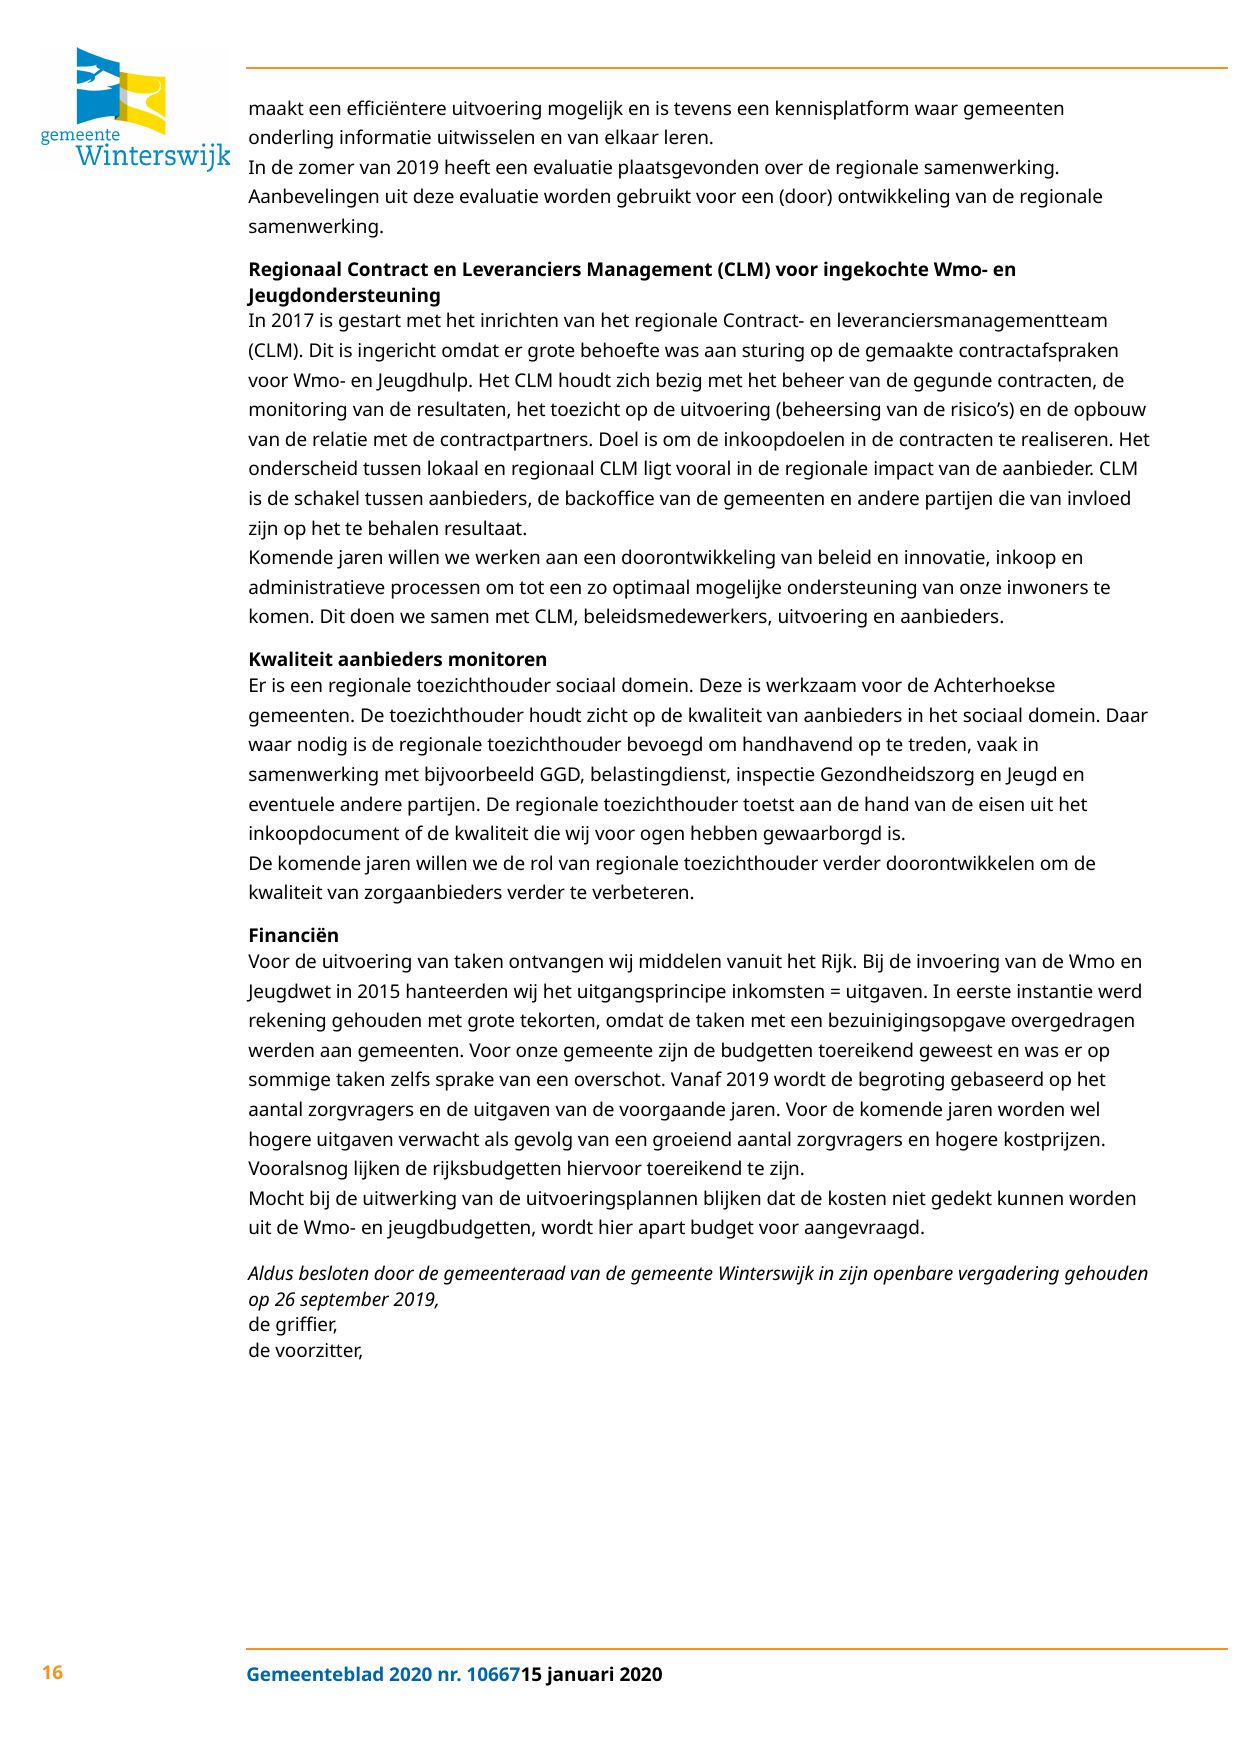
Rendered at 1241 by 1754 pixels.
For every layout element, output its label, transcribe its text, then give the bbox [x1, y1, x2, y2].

text Mocht bij de uitwerking van de uitvoeringsplannen blijken dat de kosten niet gedekt kunnen worden uit de Wmo- en jeugdbudgetten, wordt hier apart budget voor aangevraagd. [248, 1185, 1152, 1240]
picture [225, 153, 231, 162]
text de griffier, [248, 1312, 1152, 1337]
text In 2017 is gestart met het inrichten van het regionale Contract- en leveranciersmanagementteam (CLM). Dit is ingericht omdat er grote behoefte was aan sturing op de gemaakte contractafspraken voor Wmo- en Jeugdhulp. Het CLM houdt zich bezig met het beheer van de gegunde contracten, de monitoring van de resultaten, het toezicht op de uitvoering (beheersing van de risico’s) en de opbouw van de relatie met de contractpartners. Doel is om de inkoopdoelen in de contracten te realiseren. Het onderscheid tussen lokaal en regionaal CLM ligt vooral in de regionale impact van de aanbieder. CLM is de schakel tussen aanbieders, de backoffice van de gemeenten en andere partijen die van invloed zijn op het te behalen resultaat. [248, 308, 1152, 541]
text Kwaliteit aanbieders monitoren [248, 647, 1152, 672]
picture [41, 47, 231, 172]
text Voor de uitvoering van taken ontvangen wij middelen vanuit het Rijk. Bij de invoering van de Wmo en Jeugdwet in 2015 hanteerden wij het uitgangsprincipe inkomsten = uitgaven. In eerste instantie werd rekening gehouden met grote tekorten, omdat de taken met een bezuinigingsopgave overgedragen werden aan gemeenten. Voor onze gemeente zijn de budgetten toereikend geweest en was er op sommige taken zelfs sprake van een overschot. Vanaf 2019 wordt de begroting gebaseerd op het aantal zorgvragers en de uitgaven van de voorgaande jaren. Voor de komende jaren worden wel hogere uitgaven verwacht als gevolg van een groeiend aantal zorgvragers en hogere kostprijzen. Vooralsnog lijken de rijksbudgetten hiervoor toereikend te zijn. [248, 948, 1152, 1181]
text Komende jaren willen we werken aan een doorontwikkeling van beleid en innovatie, inkoop en administratieve processen om tot een zo optimaal mogelijke ondersteuning van onze inwoners te komen. Dit doen we samen met CLM, beleidsmedewerkers, uitvoering en aanbieders. [248, 544, 1152, 629]
text Er is een regionale toezichthouder sociaal domein. Deze is werkzaam voor de Achterhoekse gemeenten. De toezichthouder houdt zicht op de kwaliteit van aanbieders in het sociaal domein. Daar waar nodig is de regionale toezichthouder bevoegd om handhavend op te treden, vaak in samenwerking met bijvoorbeeld GGD, belastingdienst, inspectie Gezondheidszorg en Jeugd en eventuele andere partijen. De regionale toezichthouder toetst aan de hand van de eisen uit het inkoopdocument of de kwaliteit die wij voor ogen hebben gewaarborgd is. [248, 672, 1152, 846]
text De komende jaren willen we de rol van regionale toezichthouder verder doorontwikkelen om de kwaliteit van zorgaanbieders verder te verbeteren. [248, 850, 1152, 905]
text In de zomer van 2019 heeft een evaluatie plaatsgevonden over de regionale samenwerking. Aanbevelingen uit deze evaluatie worden gebruikt voor een (door) ontwikkeling van de regionale samenwerking. [248, 154, 1152, 239]
text maakt een efficiëntere uitvoering mogelijk en is tevens een kennisplatform waar gemeenten onderling informatie uitwisselen en van elkaar leren. [248, 95, 1152, 150]
text Financiën [248, 923, 1152, 948]
text Aldus besloten door de gemeenteraad van de gemeente Winterswijk in zijn openbare vergadering gehouden op 26 september 2019, [248, 1260, 1152, 1312]
text Regionaal Contract en Leveranciers Management (CLM) voor ingekochte Wmo- en Jeugdondersteuning [248, 256, 1152, 308]
text de voorzitter, [248, 1337, 1152, 1363]
